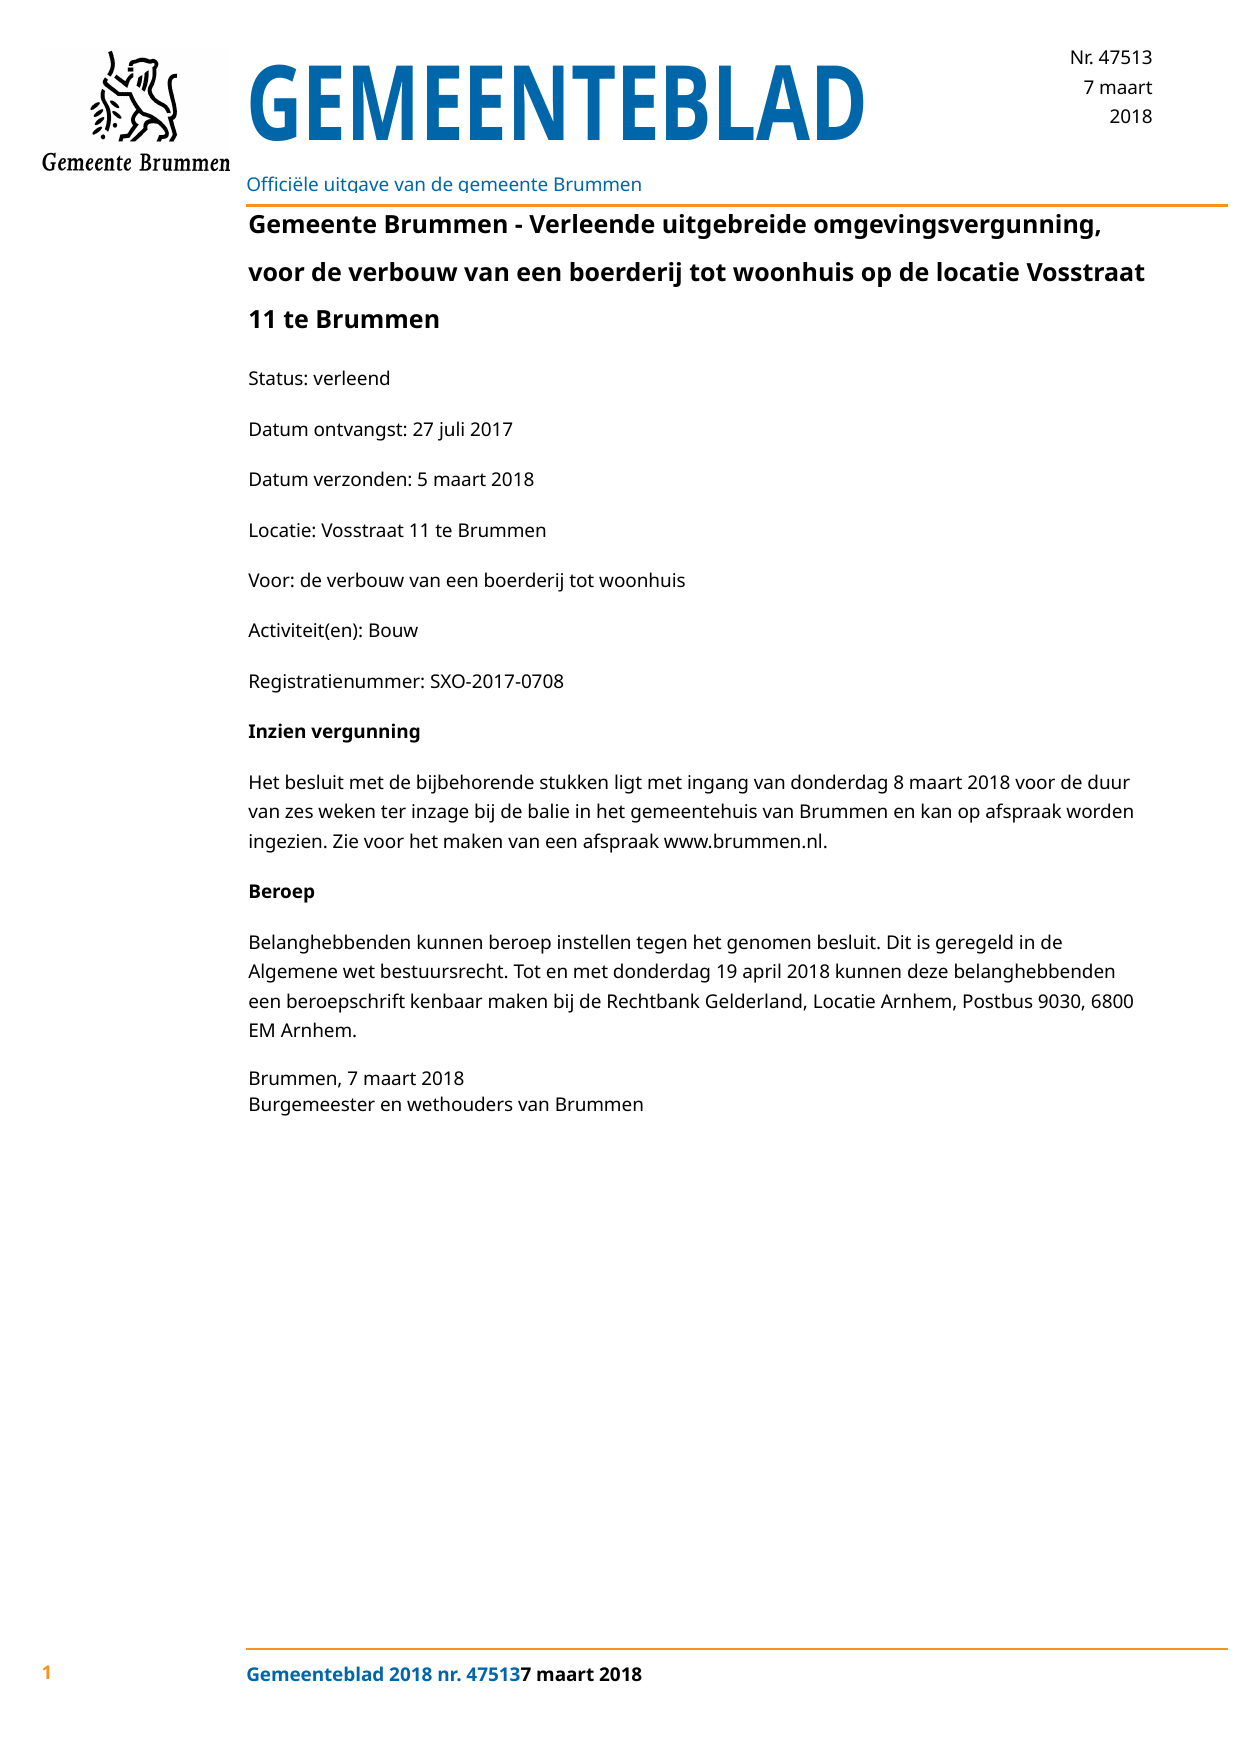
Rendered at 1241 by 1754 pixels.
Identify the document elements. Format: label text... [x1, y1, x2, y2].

text Registratienummer: SXO-2017-0708 [248, 668, 1152, 694]
text Locatie: Vosstraat 11 te Brummen [248, 517, 1152, 542]
text Brummen, 7 maart 2018 [248, 1065, 1152, 1091]
text Beroep [248, 878, 1152, 904]
text Belanghebbenden kunnen beroep instellen tegen het genomen besluit. Dit is geregeld in de Algemene wet bestuursrecht. Tot en met donderdag 19 april 2018 kunnen deze belanghebbenden een beroepschrift kenbaar maken bij de Rechtbank Gelderland, Locatie Arnhem, Postbus 9030, 6800 EM Arnhem. [248, 929, 1152, 1043]
text Burgemeester en wethouders van Brummen [248, 1091, 1152, 1117]
text Gemeente Brummen - Verleende uitgebreide omgevingsvergunning, voor de verbouw van een boerderij tot woonhuis op de locatie Vosstraat 11 te Brummen [248, 207, 1152, 336]
text Inzien vergunning [248, 718, 1152, 744]
text Het besluit met de bijbehorende stukken ligt met ingang van donderdag 8 maart 2018 voor de duur van zes weken ter inzage bij de balie in het gemeentehuis van Brummen en kan op afspraak worden ingezien. Zie voor het maken van een afspraak www.brummen.nl. [248, 769, 1152, 854]
text Status: verleend [248, 366, 1152, 391]
text Datum ontvangst: 27 juli 2017 [248, 416, 1152, 442]
picture [41, 47, 231, 172]
text Datum verzonden: 5 maart 2018 [248, 466, 1152, 492]
text Voor: de verbouw van een boerderij tot woonhuis [248, 567, 1152, 593]
text Activiteit(en): Bouw [248, 618, 1152, 643]
